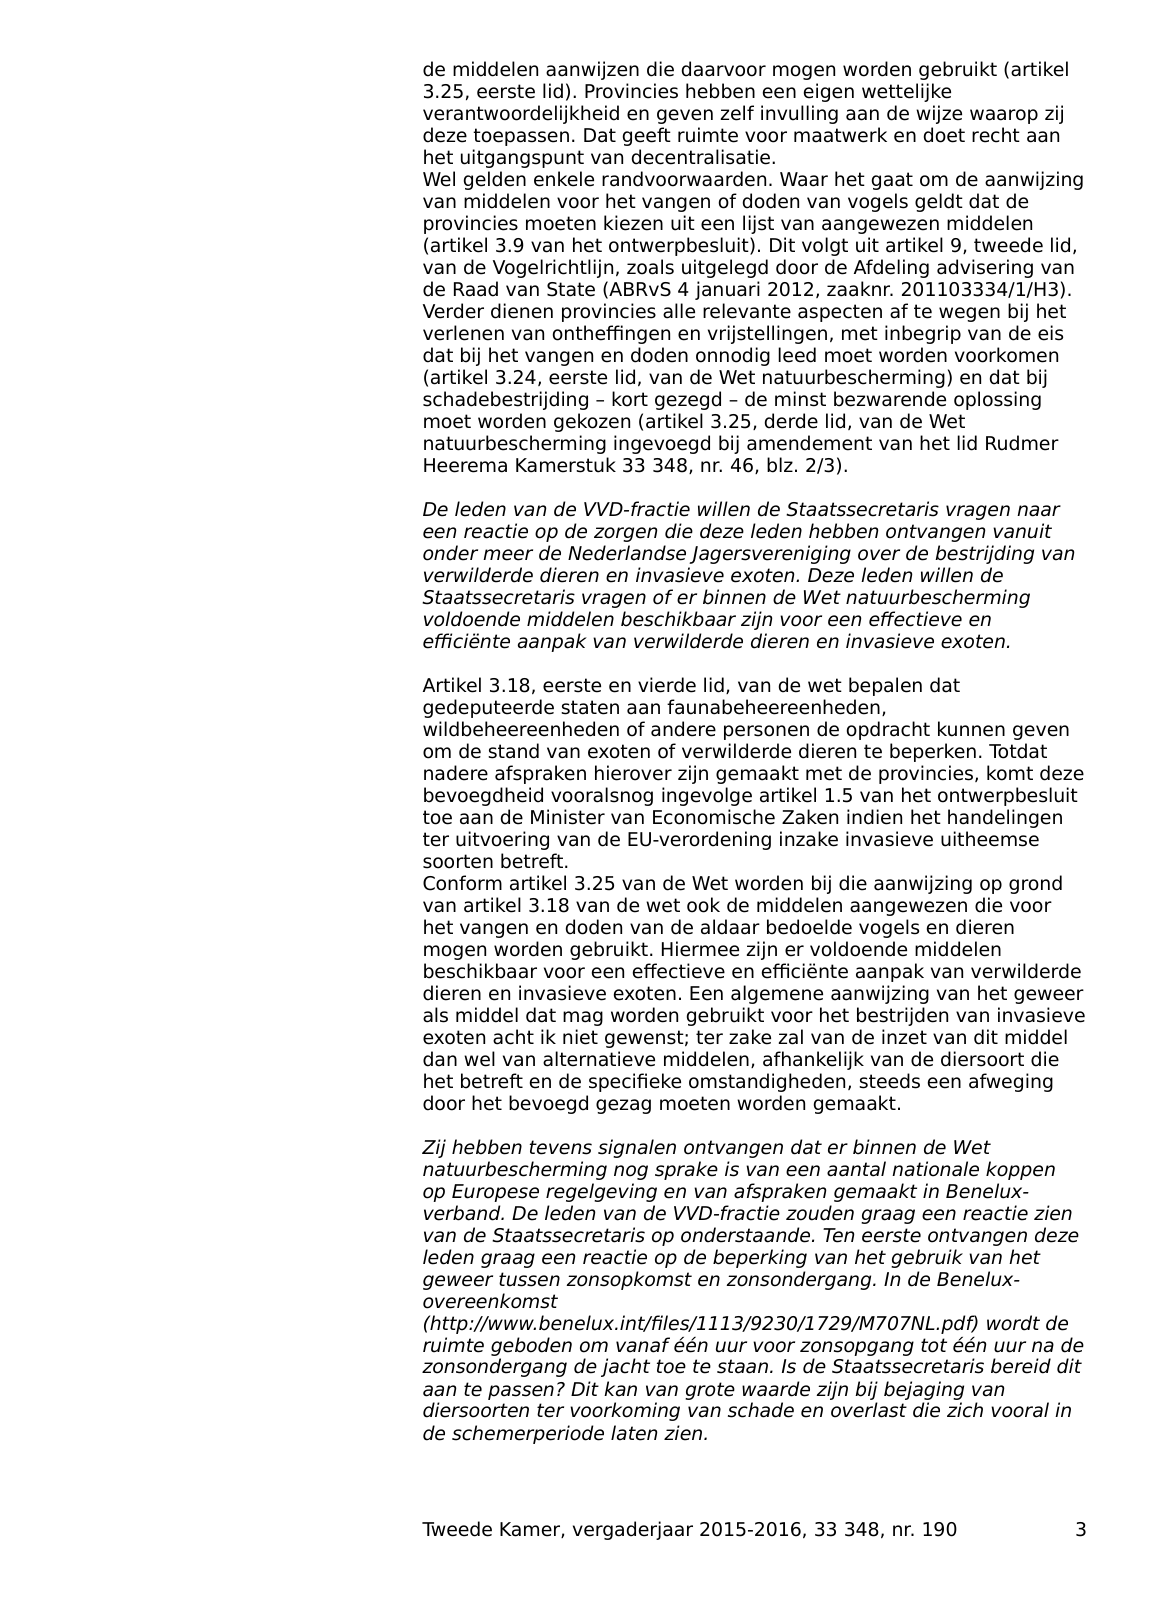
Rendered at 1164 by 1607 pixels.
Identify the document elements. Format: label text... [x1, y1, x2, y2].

text Artikel 3.18, eerste en vierde lid, van de wet bepalen dat gedeputeerde staten aan faunabeheereenheden, wildbeheereenheden of andere personen de opdracht kunnen geven om de stand van exoten of verwilderde dieren te beperken. Totdat nadere afspraken hierover zijn gemaakt met de provincies, komt deze bevoegdheid vooralsnog ingevolge artikel 1.5 van het ontwerpbesluit toe aan de Minister van Economische Zaken indien het handelingen ter uitvoering van de EU-verordening inzake invasieve uitheemse soorten betreft. [422, 675, 1087, 873]
text Zij hebben tevens signalen ontvangen dat er binnen de Wet natuurbescherming nog sprake is van een aantal nationale koppen op Europese regelgeving en van afspraken gemaakt in Benelux-verband. De leden van de VVD-fractie zouden graag een reactie zien van de Staatssecretaris op onderstaande. Ten eerste ontvangen deze leden graag een reactie op de beperking van het gebruik van het geweer tussen zonsopkomst en zonsondergang. In de Benelux-overeenkomst (http://www.benelux.int/files/1113/9230/1729/M707NL.pdf) wordt de ruimte geboden om vanaf één uur voor zonsopgang tot één uur na de zonsondergang de jacht toe te staan. Is de Staatssecretaris bereid dit aan te passen? Dit kan van grote waarde zijn bij bejaging van diersoorten ter voorkoming van schade en overlast die zich vooral in de schemerperiode laten zien. [422, 1137, 1087, 1444]
text Wel gelden enkele randvoorwaarden. Waar het gaat om de aanwijzing van middelen voor het vangen of doden van vogels geldt dat de provincies moeten kiezen uit een lijst van aangewezen middelen (artikel 3.9 van het ontwerpbesluit). Dit volgt uit artikel 9, tweede lid, van de Vogelrichtlijn, zoals uitgelegd door de Afdeling advisering van de Raad van State (ABRvS 4 januari 2012, zaaknr. 201103334/1/H3). Verder dienen provincies alle relevante aspecten af te wegen bij het verlenen van ontheffingen en vrijstellingen, met inbegrip van de eis dat bij het vangen en doden onnodig leed moet worden voorkomen (artikel 3.24, eerste lid, van de Wet natuurbescherming) en dat bij schadebestrijding – kort gezegd – de minst bezwarende oplossing moet worden gekozen (artikel 3.25, derde lid, van de Wet natuurbescherming ingevoegd bij amendement van het lid Rudmer Heerema Kamerstuk 33 348, nr. 46, blz. 2/3). [422, 169, 1087, 477]
text de middelen aanwijzen die daarvoor mogen worden gebruikt (artikel 3.25, eerste lid). Provincies hebben een eigen wettelijke verantwoordelijkheid en geven zelf invulling aan de wijze waarop zij deze toepassen. Dat geeft ruimte voor maatwerk en doet recht aan het uitgangspunt van decentralisatie. [422, 59, 1087, 169]
text Conform artikel 3.25 van de Wet worden bij die aanwijzing op grond van artikel 3.18 van de wet ook de middelen aangewezen die voor het vangen en doden van de aldaar bedoelde vogels en dieren mogen worden gebruikt. Hiermee zijn er voldoende middelen beschikbaar voor een effectieve en efficiënte aanpak van verwilderde dieren en invasieve exoten. Een algemene aanwijzing van het geweer als middel dat mag worden gebruikt voor het bestrijden van invasieve exoten acht ik niet gewenst; ter zake zal van de inzet van dit middel dan wel van alternatieve middelen, afhankelijk van de diersoort die het betreft en de specifieke omstandigheden, steeds een afweging door het bevoegd gezag moeten worden gemaakt. [422, 873, 1087, 1114]
text De leden van de VVD-fractie willen de Staatssecretaris vragen naar een reactie op de zorgen die deze leden hebben ontvangen vanuit onder meer de Nederlandse Jagersvereniging over de bestrijding van verwilderde dieren en invasieve exoten. Deze leden willen de Staatssecretaris vragen of er binnen de Wet natuurbescherming voldoende middelen beschikbaar zijn voor een effectieve en efficiënte aanpak van verwilderde dieren en invasieve exoten. [422, 499, 1087, 653]
